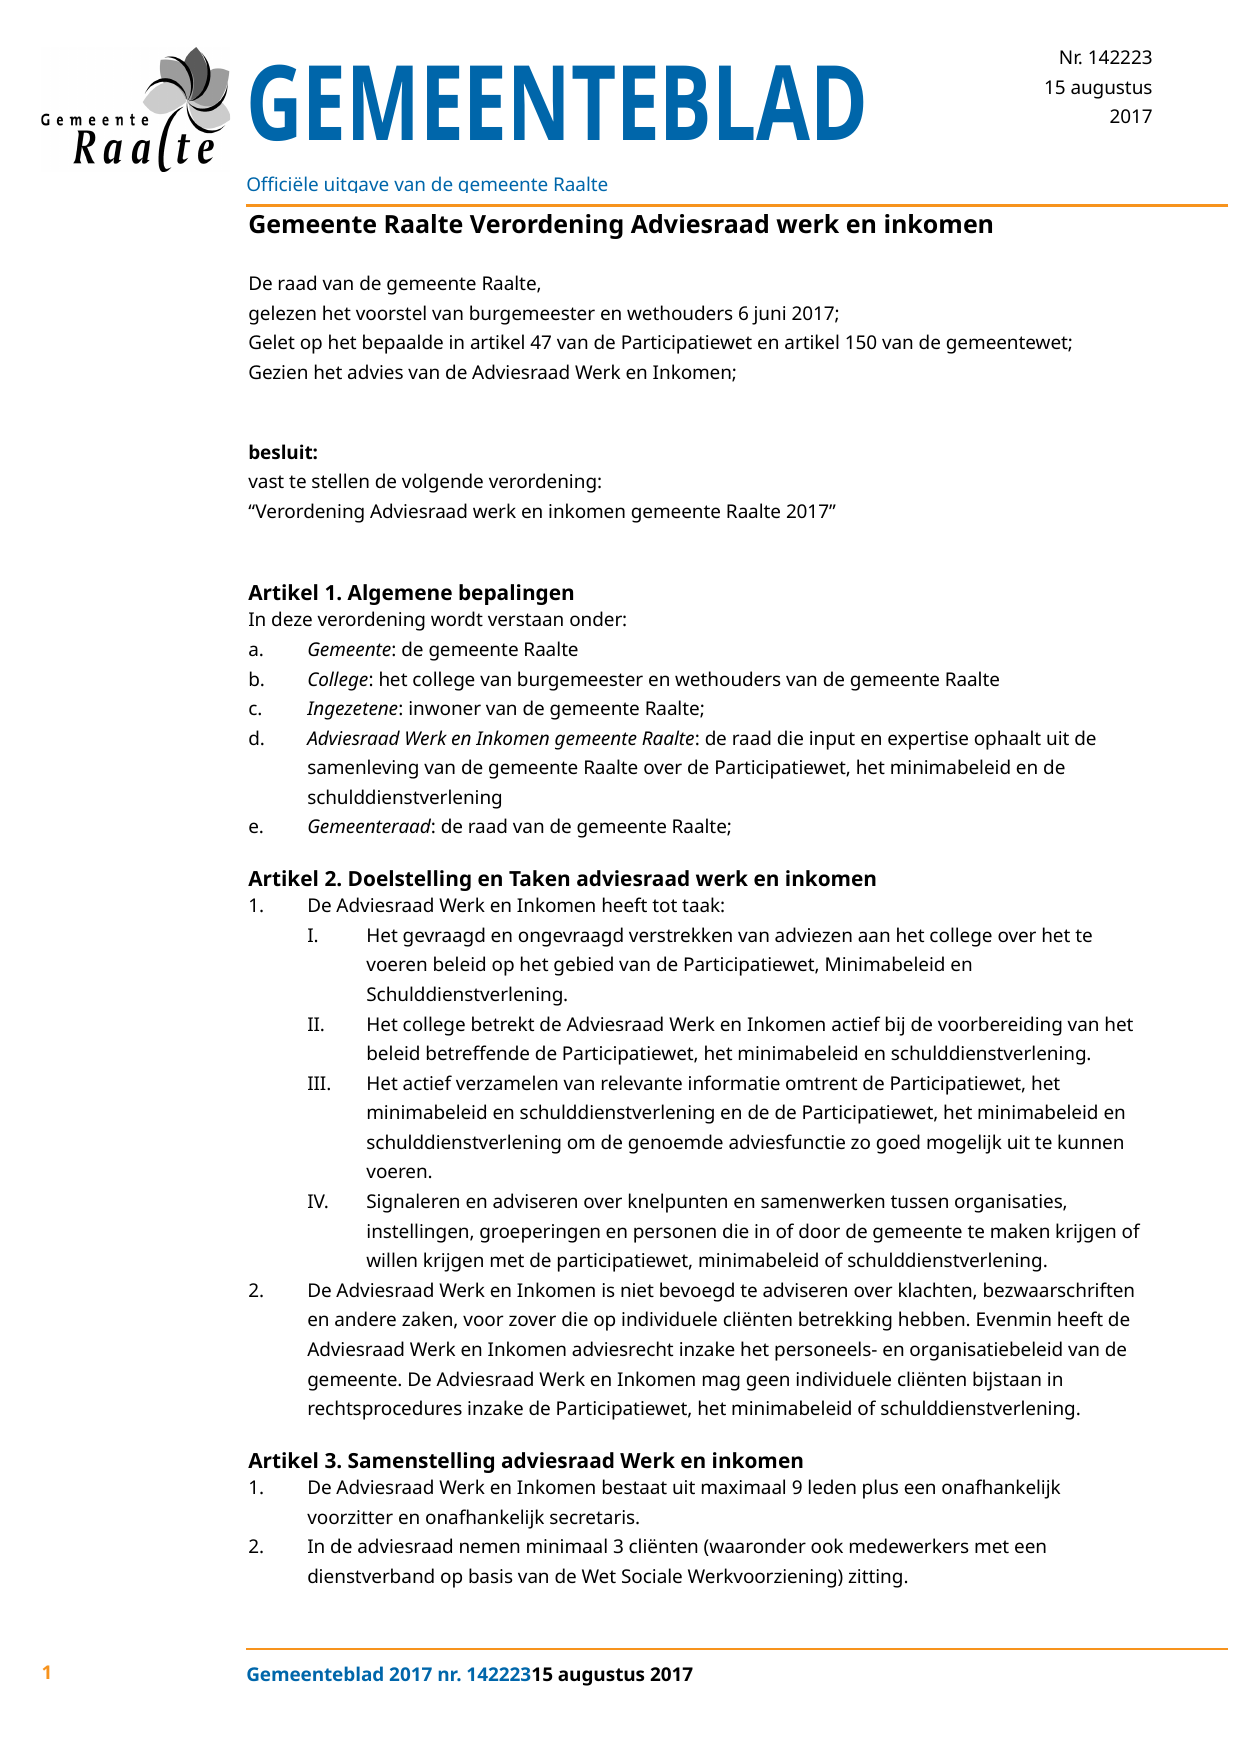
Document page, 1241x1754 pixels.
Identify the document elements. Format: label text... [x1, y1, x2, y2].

text De raad van de gemeente Raalte, [248, 270, 1152, 296]
text besluit: [248, 439, 1152, 465]
text Gemeente Raalte Verordening Adviesraad werk en inkomen [248, 207, 1152, 241]
text In deze verordening wordt verstaan onder: [248, 607, 1152, 632]
picture [41, 47, 231, 172]
list De Adviesraad Werk en Inkomen heeft tot taak: [248, 892, 1152, 918]
list Het college betrekt de Adviesraad Werk en Inkomen actief bij de voorbereiding van het beleid betreffende de Participatiewet, het minimabeleid en schulddienstverlening. [307, 1011, 1152, 1066]
list College: het college van burgemeester en wethouders van de gemeente Raalte [248, 666, 1152, 691]
text Artikel 2. Doelstelling en Taken adviesraad werk en inkomen [248, 864, 1152, 892]
text Gezien het advies van de Adviesraad Werk en Inkomen; [248, 359, 1152, 385]
text “Verordening Adviesraad werk en inkomen gemeente Raalte 2017” [248, 498, 1152, 524]
text Gelet op het bepaalde in artikel 47 van de Participatiewet en artikel 150 van de gemeentewet; [248, 329, 1152, 355]
list In de adviesraad nemen minimaal 3 cliënten (waaronder ook medewerkers met een dienstverband op basis van de Wet Sociale Werkvoorziening) zitting. [248, 1533, 1152, 1589]
list Signaleren en adviseren over knelpunten en samenwerken tussen organisaties, instellingen, groeperingen en personen die in of door de gemeente te maken krijgen of willen krijgen met de participatiewet, minimabeleid of schulddienstverlening. [307, 1188, 1152, 1273]
list Ingezetene: inwoner van de gemeente Raalte; [248, 695, 1152, 721]
list De Adviesraad Werk en Inkomen is niet bevoegd te adviseren over klachten, bezwaarschriften en andere zaken, voor zover die op individuele cliënten betrekking hebben. Evenmin heeft de Adviesraad Werk en Inkomen adviesrecht inzake het personeels- en organisatiebeleid van de gemeente. De Adviesraad Werk en Inkomen mag geen individuele cliënten bijstaan in rechtsprocedures inzake de Participatiewet, het minimabeleid of schulddienstverlening. [248, 1277, 1152, 1421]
text vast te stellen de volgende verordening: [248, 468, 1152, 494]
text gelezen het voorstel van burgemeester en wethouders 6 juni 2017; [248, 300, 1152, 326]
list Het gevraagd en ongevraagd verstrekken van adviezen aan het college over het te voeren beleid op het gebied van de Participatiewet, Minimabeleid en Schulddienstverlening. [307, 922, 1152, 1007]
text Artikel 1. Algemene bepalingen [248, 578, 1152, 607]
list Adviesraad Werk en Inkomen gemeente Raalte: de raad die input en expertise ophaalt uit de samenleving van de gemeente Raalte over de Participatiewet, het minimabeleid en de schulddienstverlening [248, 725, 1152, 810]
list De Adviesraad Werk en Inkomen bestaat uit maximaal 9 leden plus een onafhankelijk voorzitter en onafhankelijk secretaris. [248, 1474, 1152, 1529]
list Gemeente: de gemeente Raalte [248, 636, 1152, 662]
list Het actief verzamelen van relevante informatie omtrent de Participatiewet, het minimabeleid en schulddienstverlening en de de Participatiewet, het minimabeleid en schulddienstverlening om de genoemde adviesfunctie zo goed mogelijk uit te kunnen voeren. [307, 1070, 1152, 1184]
text Artikel 3. Samenstelling adviesraad Werk en inkomen [248, 1446, 1152, 1474]
list Gemeenteraad: de raad van de gemeente Raalte; [248, 814, 1152, 839]
